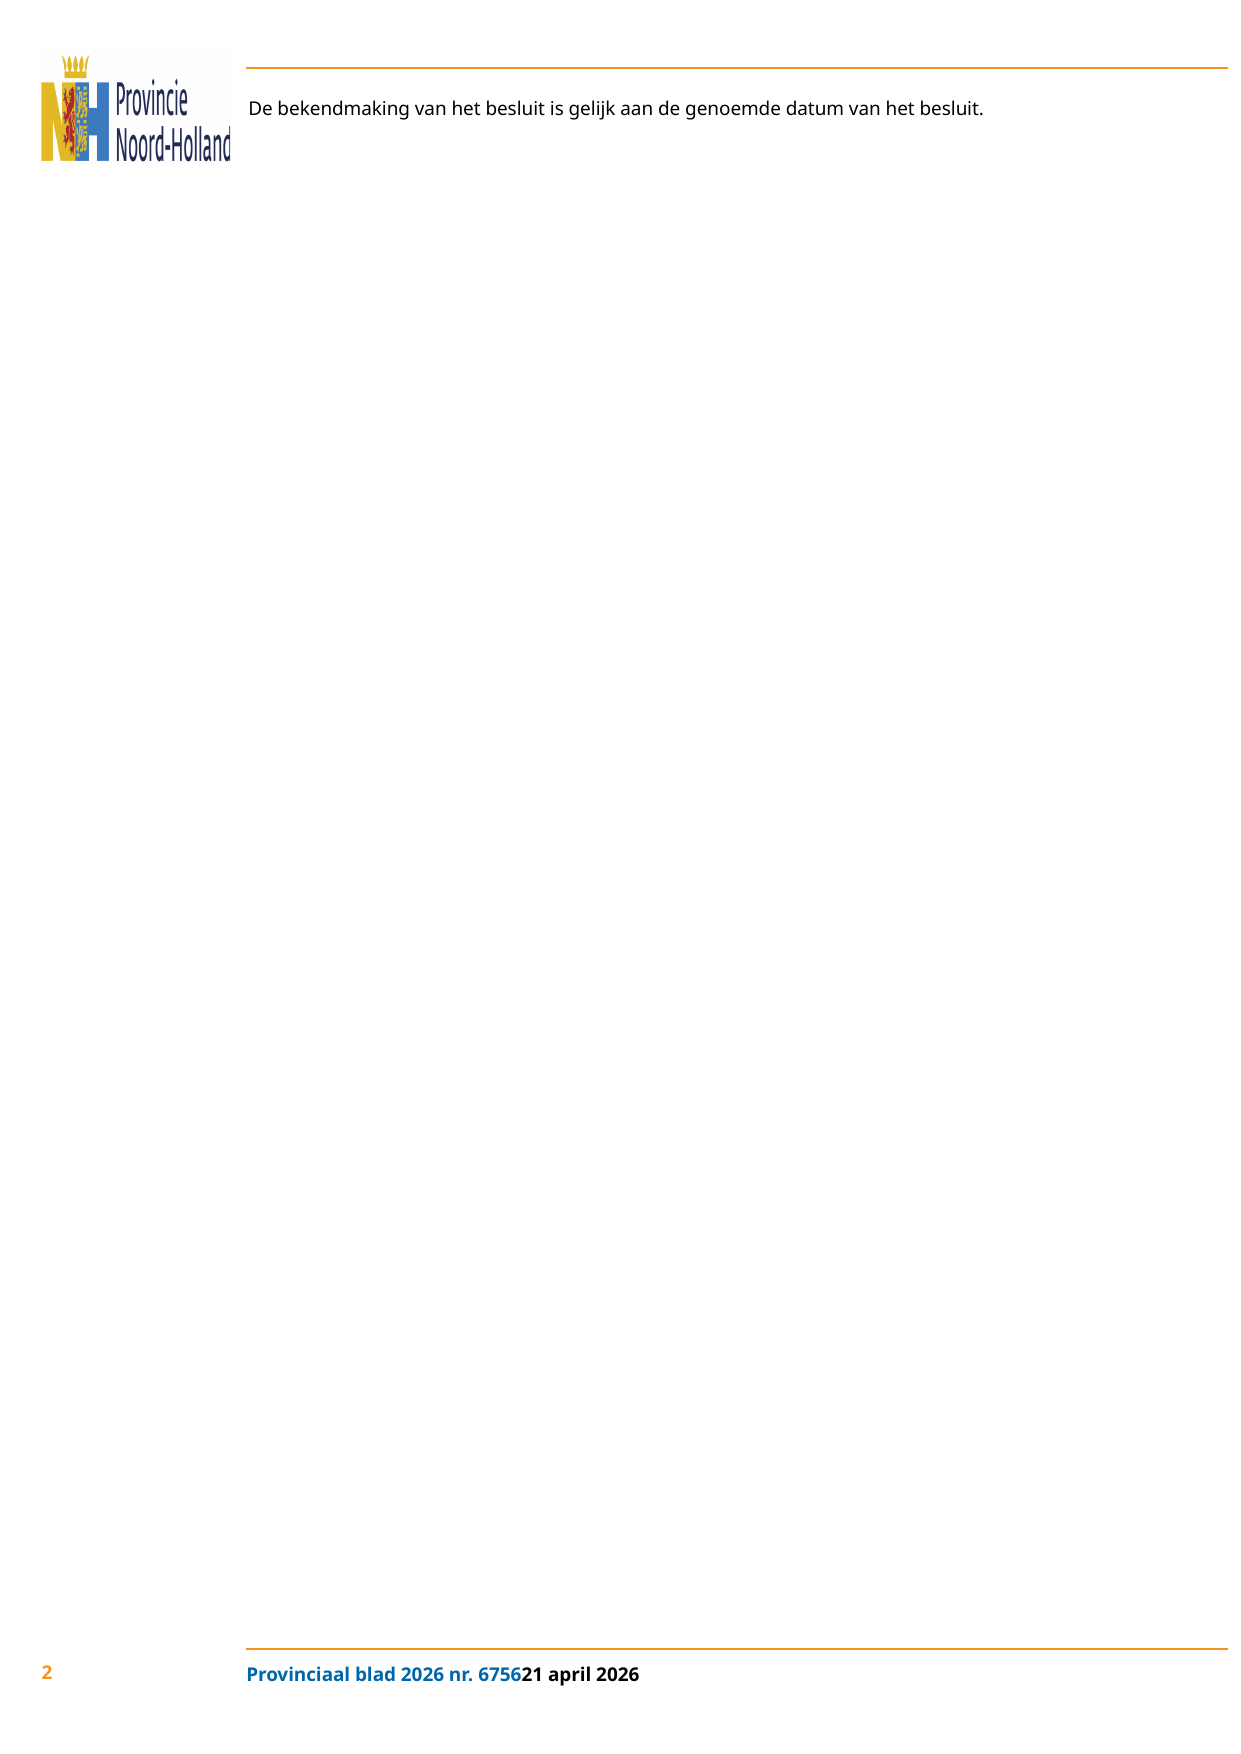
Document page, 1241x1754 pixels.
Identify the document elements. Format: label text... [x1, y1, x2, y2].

picture [41, 47, 231, 172]
text De bekendmaking van het besluit is gelijk aan de genoemde datum van het besluit. [248, 95, 1152, 121]
